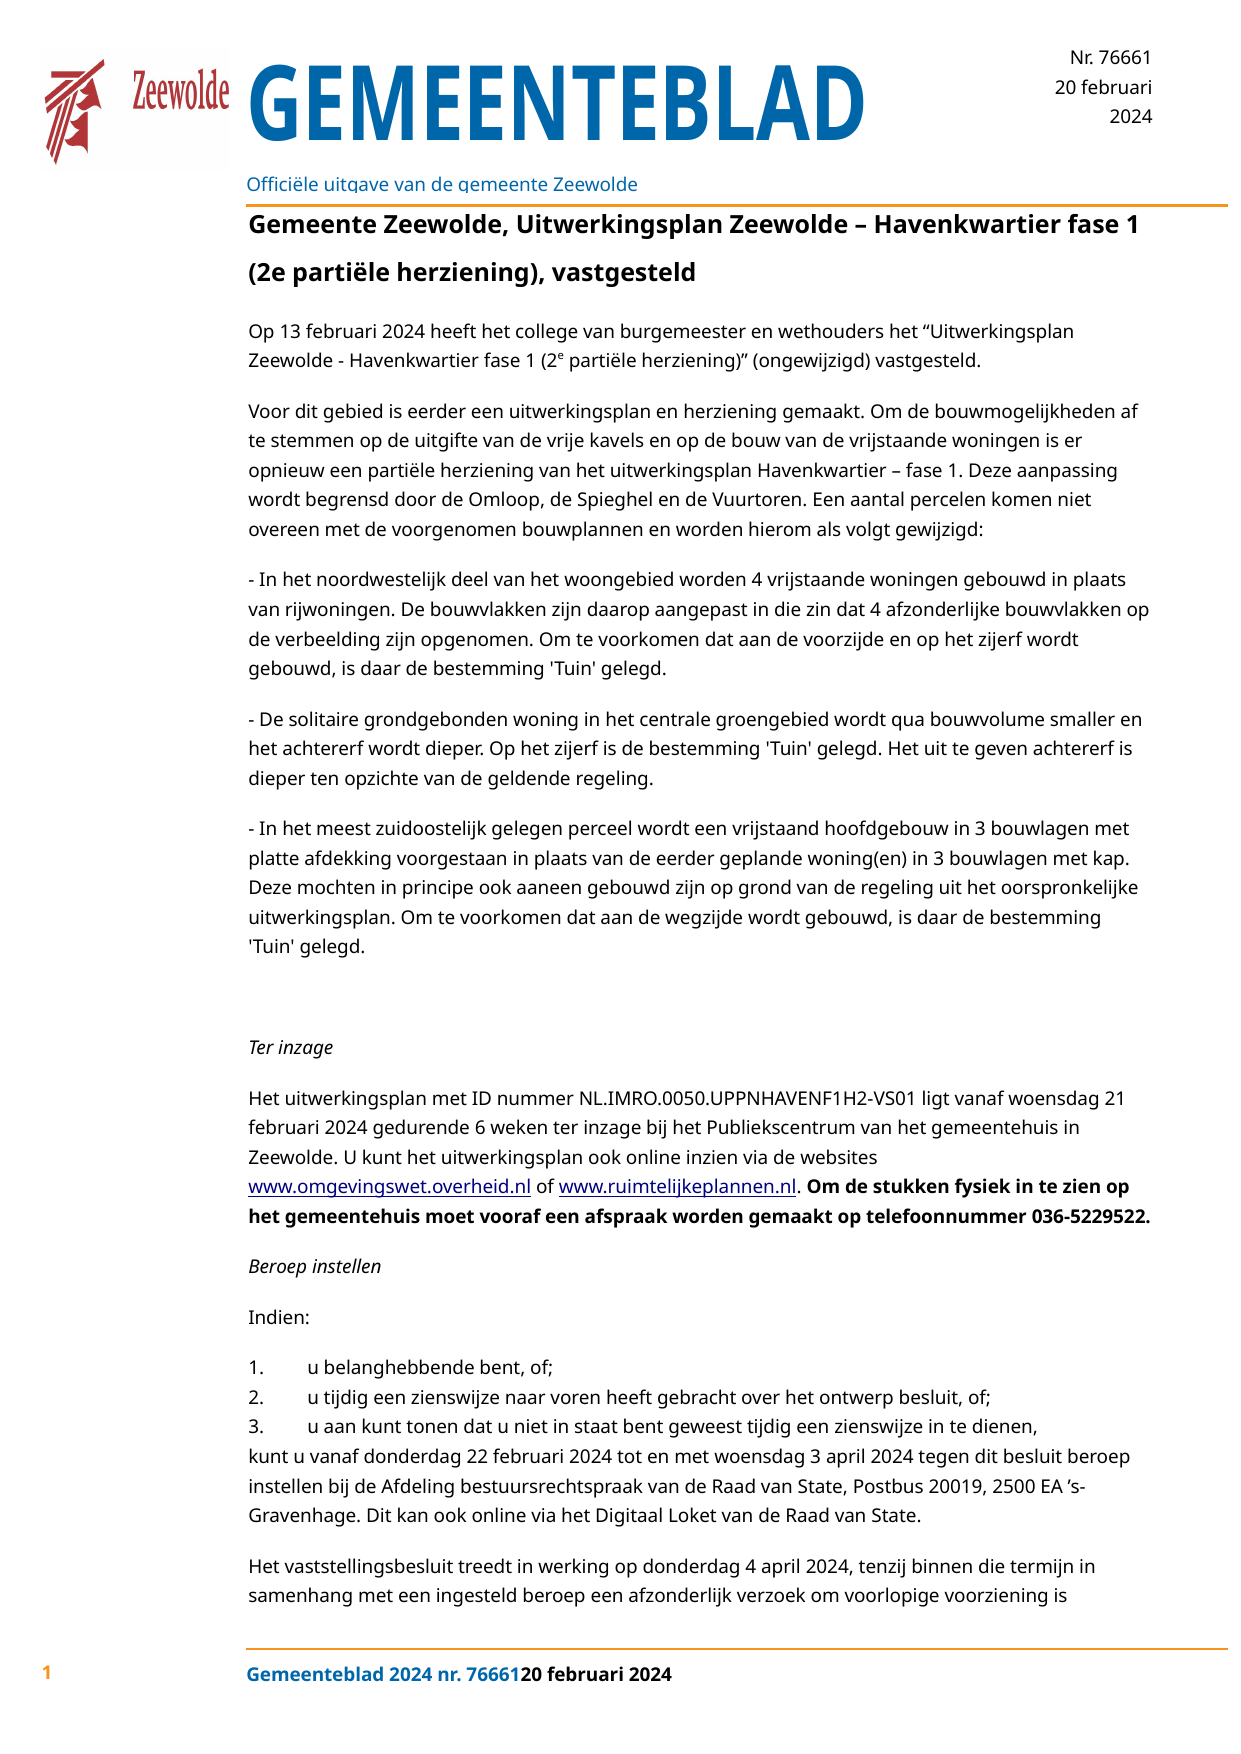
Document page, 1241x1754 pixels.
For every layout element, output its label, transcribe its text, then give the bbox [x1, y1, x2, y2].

list u tijdig een zienswijze naar voren heeft gebracht over het ontwerp besluit, of; [248, 1384, 1152, 1410]
text Het vaststellingsbesluit treedt in werking op donderdag 4 april 2024, tenzij binnen die termijn in samenhang met een ingesteld beroep een afzonderlijk verzoek om voorlopige voorziening is [248, 1553, 1152, 1608]
text Het uitwerkingsplan met ID nummer NL.IMRO.0050.UPPNHAVENF1H2-VS01 ligt vanaf woensdag 21 februari 2024 gedurende 6 weken ter inzage bij het Publiekscentrum van het gemeentehuis in Zeewolde. U kunt het uitwerkingsplan ook online inzien via de websites www.omgevingswet.overheid.nl of www.ruimtelijkeplannen.nl. Om de stukken fysiek in te zien op het gemeentehuis moet vooraf een afspraak worden gemaakt op telefoonnummer 036-5229522. [248, 1085, 1152, 1229]
text - De solitaire grondgebonden woning in het centrale groengebied wordt qua bouwvolume smaller en het achtererf wordt dieper. Op het zijerf is de bestemming 'Tuin' gelegd. Het uit te geven achtererf is dieper ten opzichte van de geldende regeling. [248, 706, 1152, 791]
text Voor dit gebied is eerder een uitwerkingsplan en herziening gemaakt. Om de bouwmogelijkheden af te stemmen op de uitgifte van de vrije kavels en op de bouw van de vrijstaande woningen is er opnieuw een partiële herziening van het uitwerkingsplan Havenkwartier – fase 1. Deze aanpassing wordt begrensd door de Omloop, de Spieghel en de Vuurtoren. Een aantal percelen komen niet overeen met de voorgenomen bouwplannen en worden hierom als volgt gewijzigd: [248, 398, 1152, 542]
text kunt u vanaf donderdag 22 februari 2024 tot en met woensdag 3 april 2024 tegen dit besluit beroep instellen bij de Afdeling bestuursrechtspraak van de Raad van State, Postbus 20019, 2500 EA ’s-Gravenhage. Dit kan ook online via het Digitaal Loket van de Raad van State. [248, 1443, 1152, 1528]
list u aan kunt tonen dat u niet in staat bent geweest tijdig een zienswijze in te dienen, [248, 1414, 1152, 1439]
text Ter inzage [248, 1034, 1152, 1060]
text - In het meest zuidoostelijk gelegen perceel wordt een vrijstaand hoofdgebouw in 3 bouwlagen met platte afdekking voorgestaan in plaats van de eerder geplande woning(en) in 3 bouwlagen met kap. Deze mochten in principe ook aaneen gebouwd zijn op grond van de regeling uit het oorspronkelijke uitwerkingsplan. Om te voorkomen dat aan de wegzijde wordt gebouwd, is daar de bestemming 'Tuin' gelegd. [248, 815, 1152, 959]
picture [41, 47, 231, 172]
text Beroep instellen [248, 1254, 1152, 1279]
text - In het noordwestelijk deel van het woongebied worden 4 vrijstaande woningen gebouwd in plaats van rijwoningen. De bouwvlakken zijn daarop aangepast in die zin dat 4 afzonderlijke bouwvlakken op de verbeelding zijn opgenomen. Om te voorkomen dat aan de voorzijde en op het zijerf wordt gebouwd, is daar de bestemming 'Tuin' gelegd. [248, 567, 1152, 681]
text Op 13 februari 2024 heeft het college van burgemeester en wethouders het “Uitwerkingsplan Zeewolde - Havenkwartier fase 1 (2e partiële herziening)” (ongewijzigd) vastgesteld. [248, 318, 1152, 373]
text Indien: [248, 1304, 1152, 1330]
text Gemeente Zeewolde, Uitwerkingsplan Zeewolde – Havenkwartier fase 1 (2e partiële herziening), vastgesteld [248, 207, 1152, 288]
list u belanghebbende bent, of; [248, 1354, 1152, 1380]
